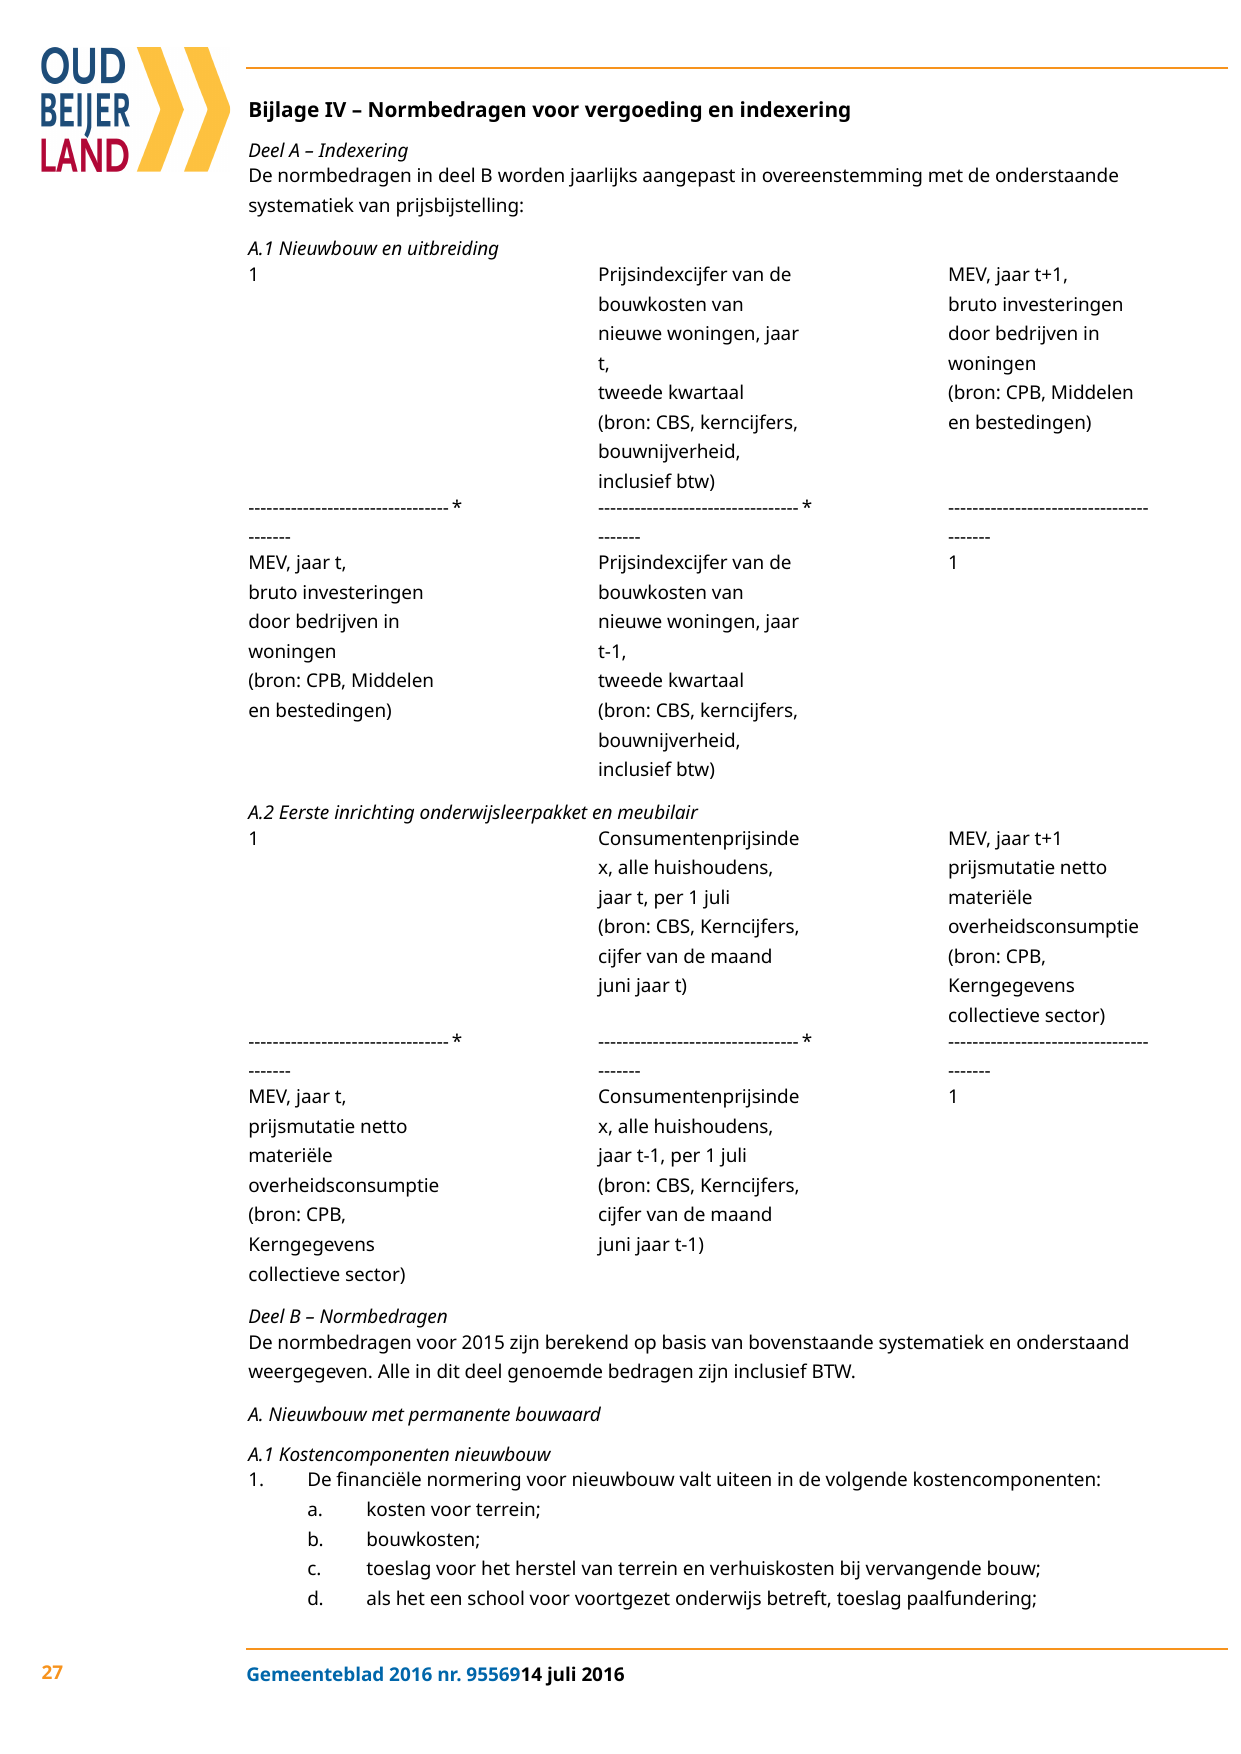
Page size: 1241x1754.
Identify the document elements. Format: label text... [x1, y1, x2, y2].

text De normbedragen voor 2015 zijn berekend op basis van bovenstaande systematiek en onderstaand weergegeven. Alle in dit deel genoemde bedragen zijn inclusief BTW. [248, 1329, 1152, 1384]
text A. Nieuwbouw met permanente bouwaard [248, 1402, 1152, 1427]
table_cell ---------------------------------------- [248, 1028, 452, 1083]
table_header [802, 261, 948, 494]
table_cell * [802, 1028, 948, 1083]
table_cell Consumentenprijsindex, alle huishoudens, jaar t-1, per 1 juli (bron: CBS, Kerncijfers, cijfer van de maand juni jaar t-1) [598, 1083, 802, 1286]
table_header MEV, jaar t+1, bruto investeringen door bedrijven in woningen (bron: CPB, Middelen en bestedingen) [948, 261, 1152, 494]
table_cell [802, 1083, 948, 1286]
table_cell ---------------------------------------- [598, 494, 802, 549]
table_header Prijsindexcijfer van de bouwkosten van nieuwe woningen, jaar t, tweede kwartaal (bron: CBS, kerncijfers, bouwnijverheid, inclusief btw) [598, 261, 802, 494]
table_cell [452, 549, 598, 782]
table_header MEV, jaar t+1 prijsmutatie netto materiële overheidsconsumptie (bron: CPB, Kerngegevens collectieve sector) [948, 825, 1152, 1028]
picture [41, 47, 231, 172]
table_cell MEV, jaar t, prijsmutatie netto materiële overheidsconsumptie (bron: CPB, Kerngegevens collectieve sector) [248, 1083, 452, 1286]
table_header 1 [248, 825, 452, 1028]
text De normbedragen in deel B worden jaarlijks aangepast in overeenstemming met de onderstaande systematiek van prijsbijstelling: [248, 163, 1152, 218]
table_cell ---------------------------------------- [248, 494, 452, 549]
text A.2 Eerste inrichting onderwijsleerpakket en meubilair [248, 799, 1152, 824]
table_cell * [802, 494, 948, 549]
list kosten voor terrein; [307, 1496, 1152, 1522]
table_header Consumentenprijsindex, alle huishoudens, jaar t, per 1 juli (bron: CBS, Kerncijfers, cijfer van de maand juni jaar t) [598, 825, 802, 1028]
table_cell Prijsindexcijfer van de bouwkosten van nieuwe woningen, jaar t-1, tweede kwartaal (bron: CBS, kerncijfers, bouwnijverheid, inclusief btw) [598, 549, 802, 782]
table_header [452, 261, 598, 494]
text Deel B – Normbedragen [248, 1303, 1152, 1329]
table_cell [802, 549, 948, 782]
table_header 1 [248, 261, 452, 494]
table_header [802, 825, 948, 1028]
list toeslag voor het herstel van terrein en verhuiskosten bij vervangende bouw; [307, 1555, 1152, 1581]
table_header [452, 825, 598, 1028]
list als het een school voor voortgezet onderwijs betreft, toeslag paalfundering; [307, 1585, 1152, 1611]
table_cell MEV, jaar t, bruto investeringen door bedrijven in woningen (bron: CPB, Middelen en bestedingen) [248, 549, 452, 782]
table_cell ---------------------------------------- [948, 1028, 1152, 1083]
table_cell 1 [948, 549, 1152, 782]
text Deel A – Indexering [248, 137, 1152, 163]
table_cell 1 [948, 1083, 1152, 1286]
table_cell ---------------------------------------- [598, 1028, 802, 1083]
table_cell * [452, 494, 598, 549]
list bouwkosten; [307, 1526, 1152, 1552]
list De financiële normering voor nieuwbouw valt uiteen in de volgende kostencomponenten: [248, 1467, 1152, 1492]
table_cell * [452, 1028, 598, 1083]
text Bijlage IV – Normbedragen voor vergoeding en indexering [248, 95, 1152, 123]
table_cell ---------------------------------------- [948, 494, 1152, 549]
text A.1 Kostencomponenten nieuwbouw [248, 1441, 1152, 1467]
table_cell [452, 1083, 598, 1286]
text A.1 Nieuwbouw en uitbreiding [248, 235, 1152, 261]
